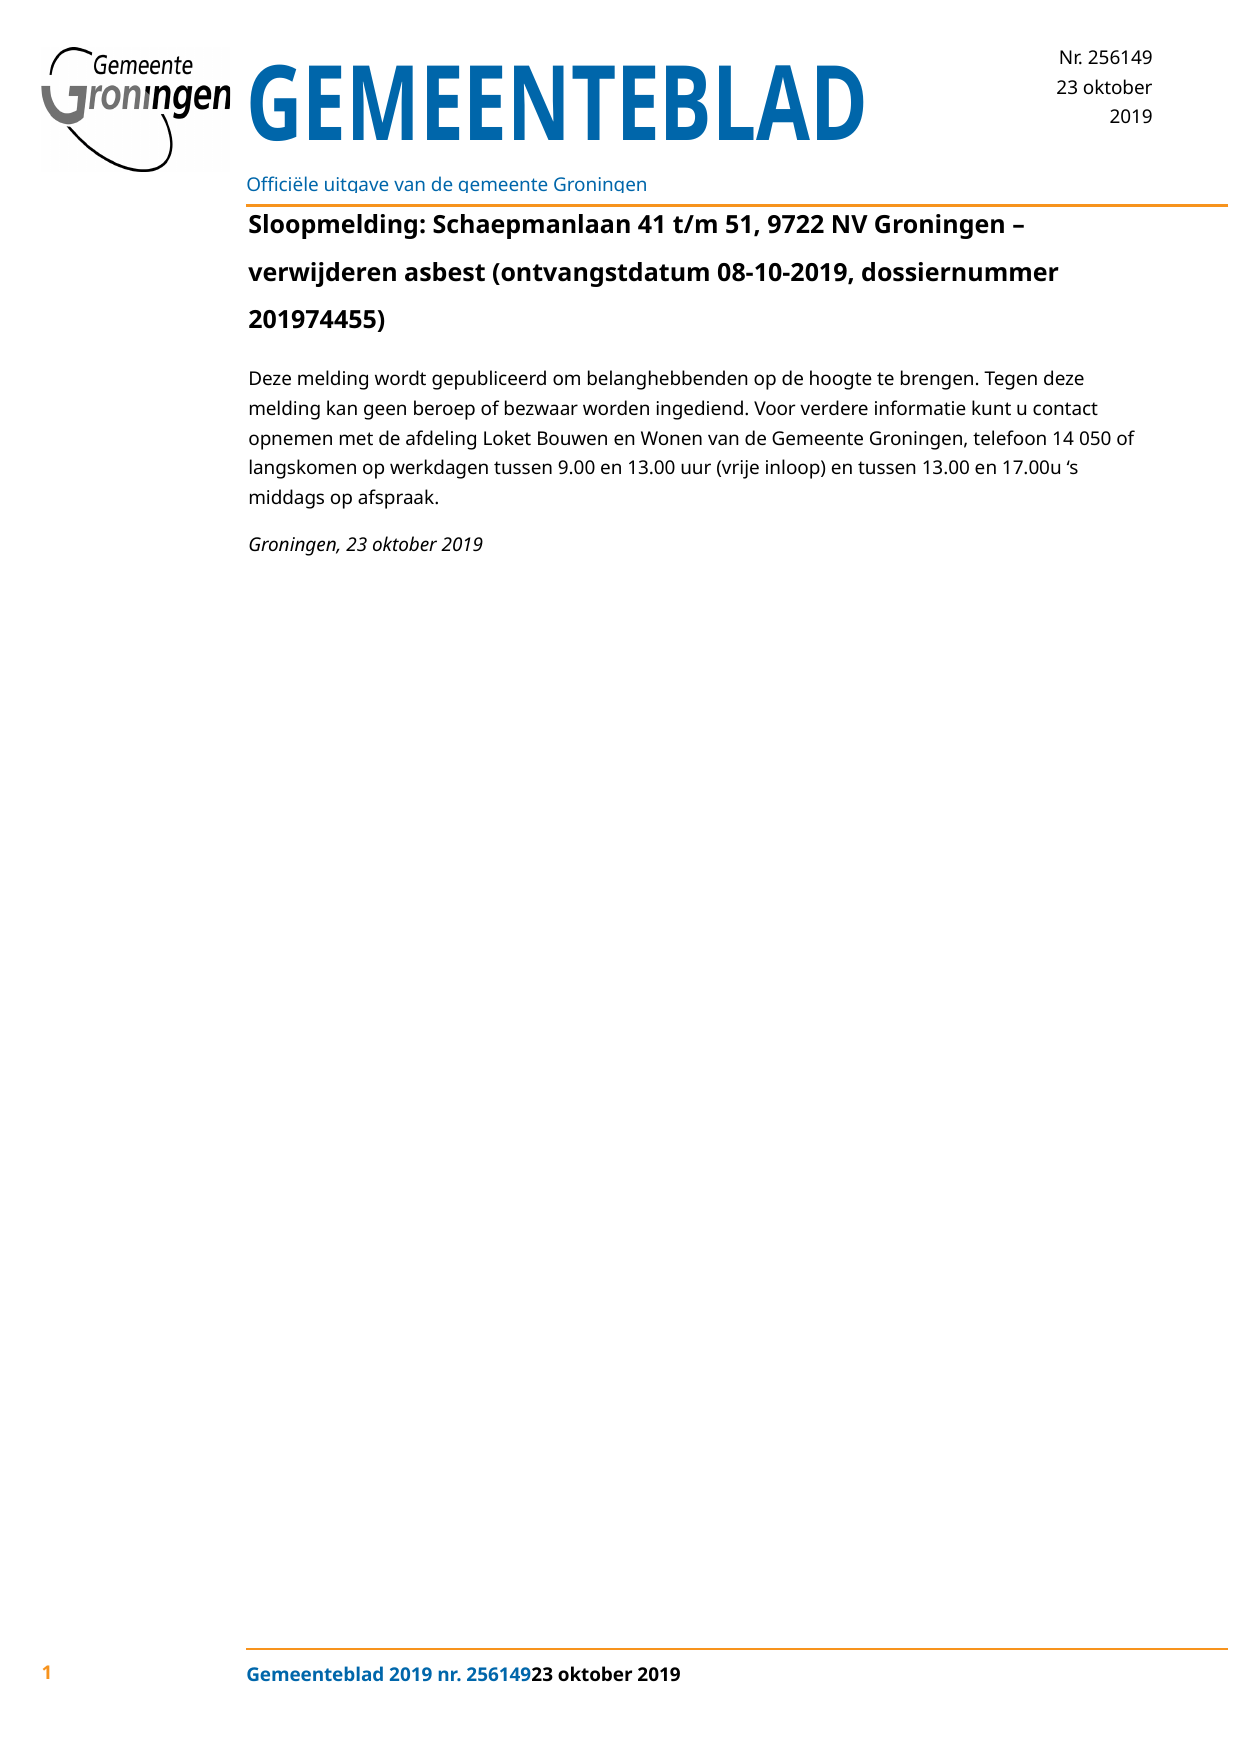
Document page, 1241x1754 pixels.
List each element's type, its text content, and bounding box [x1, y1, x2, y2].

picture [41, 47, 231, 172]
text Deze melding wordt gepubliceerd om belanghebbenden op de hoogte te brengen. Tegen deze melding kan geen beroep of bezwaar worden ingediend. Voor verdere informatie kunt u contact opnemen met de afdeling Loket Bouwen en Wonen van de Gemeente Groningen, telefoon 14 050 of langskomen op werkdagen tussen 9.00 en 13.00 uur (vrije inloop) en tussen 13.00 en 17.00u ‘s middags op afspraak. [248, 366, 1152, 509]
text Sloopmelding: Schaepmanlaan 41 t/m 51, 9722 NV Groningen – verwijderen asbest (ontvangstdatum 08-10-2019, dossiernummer 201974455) [248, 207, 1152, 336]
text Groningen, 23 oktober 2019 [248, 532, 1152, 557]
